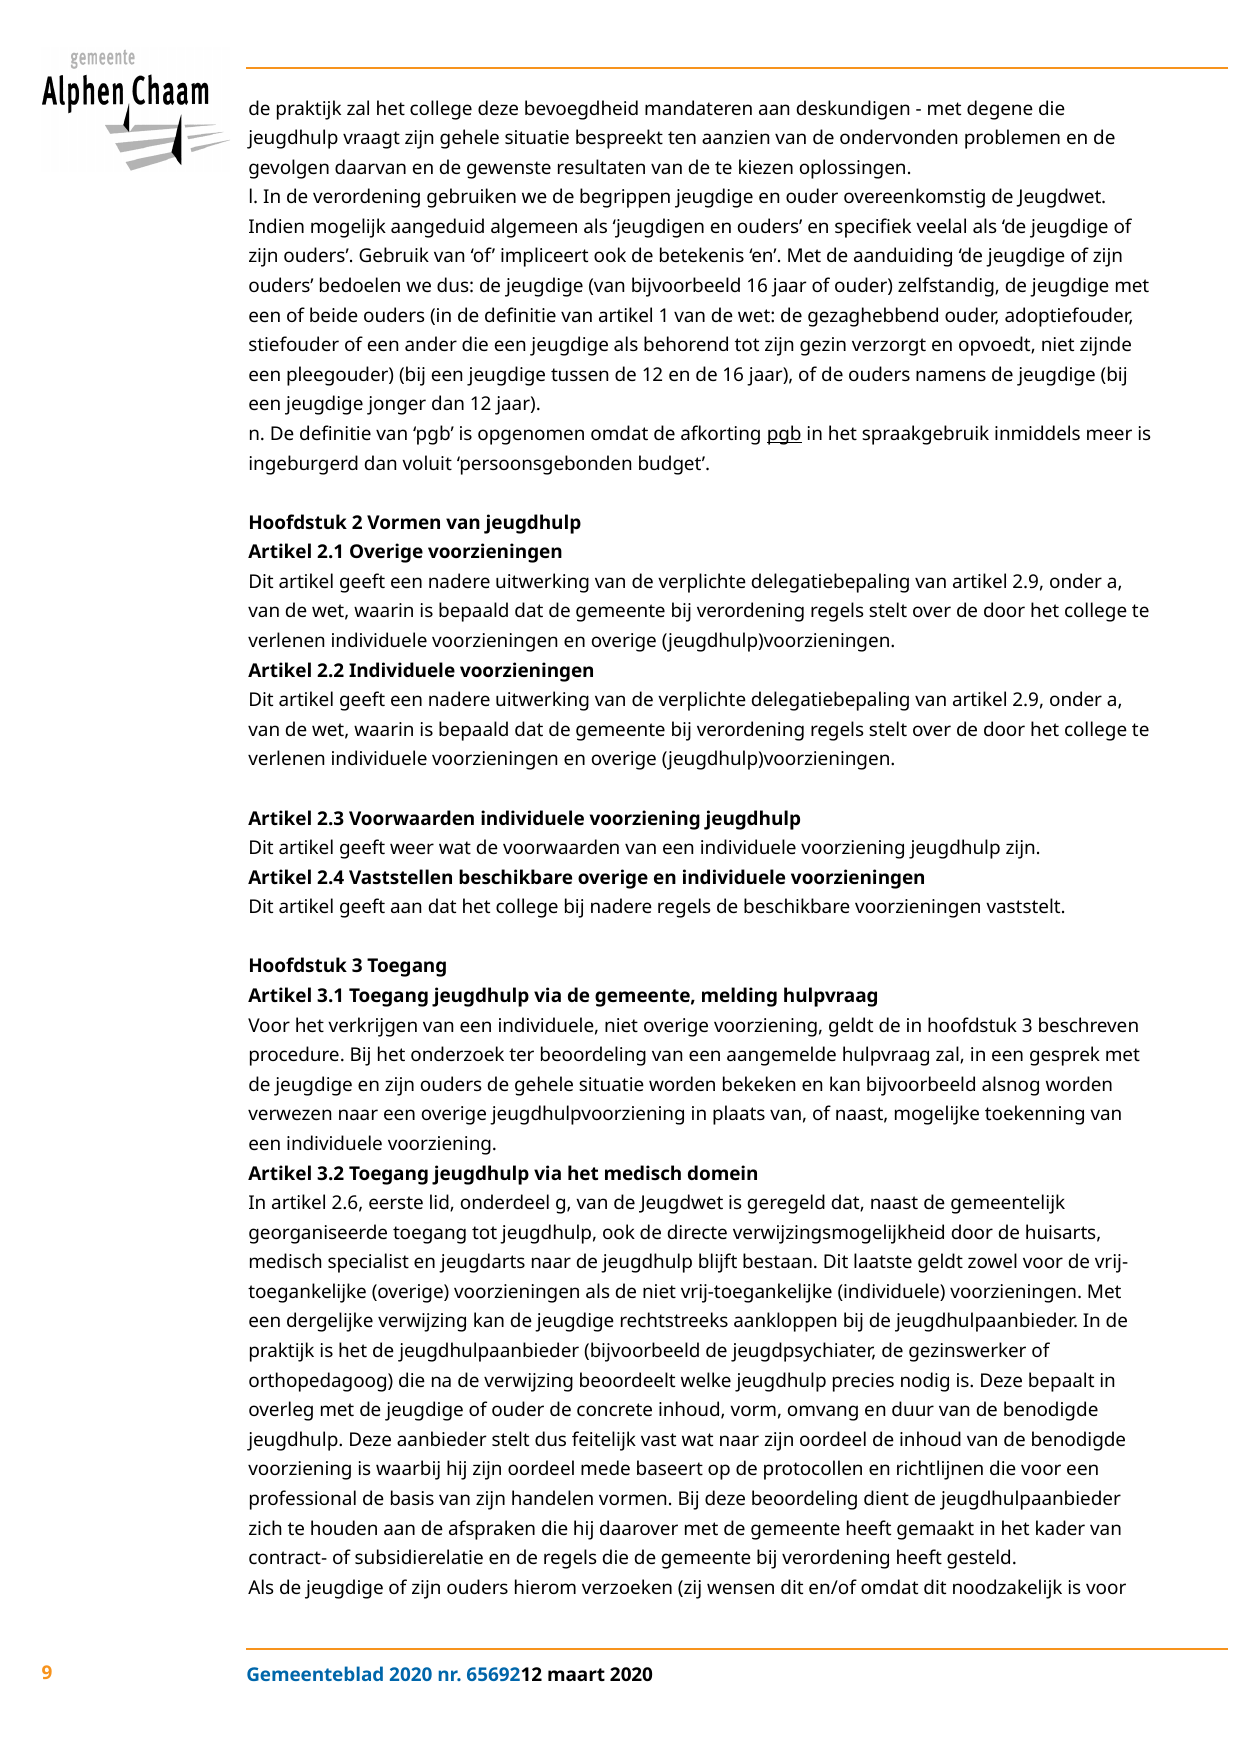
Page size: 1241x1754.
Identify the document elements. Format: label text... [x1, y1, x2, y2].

text Voor het verkrijgen van een individuele, niet overige voorziening, geldt de in hoofdstuk 3 beschreven procedure. Bij het onderzoek ter beoordeling van een aangemelde hulpvraag zal, in een gesprek met de jeugdige en zijn ouders de gehele situatie worden bekeken en kan bijvoorbeeld alsnog worden verwezen naar een overige jeugdhulpvoorziening in plaats van, of naast, mogelijke toekenning van een individuele voorziening. [248, 1012, 1152, 1156]
text Artikel 2.4 Vaststellen beschikbare overige en individuele voorzieningen [248, 864, 1152, 890]
text Hoofdstuk 2 Vormen van jeugdhulp [248, 509, 1152, 535]
text l. In de verordening gebruiken we de begrippen jeugdige en ouder overeenkomstig de Jeugdwet. Indien mogelijk aangeduid algemeen als ‘jeugdigen en ouders’ en specifiek veelal als ‘de jeugdige of zijn ouders’. Gebruik van ‘of’ impliceert ook de betekenis ‘en’. Met de aanduiding ‘de jeugdige of zijn ouders’ bedoelen we dus: de jeugdige (van bijvoorbeeld 16 jaar of ouder) zelfstandig, de jeugdige met een of beide ouders (in de definitie van artikel 1 van de wet: de gezaghebbend ouder, adoptiefouder, stiefouder of een ander die een jeugdige als behorend tot zijn gezin verzorgt en opvoedt, niet zijnde een pleegouder) (bij een jeugdige tussen de 12 en de 16 jaar), of de ouders namens de jeugdige (bij een jeugdige jonger dan 12 jaar). [248, 183, 1152, 416]
text Dit artikel geeft weer wat de voorwaarden van een individuele voorziening jeugdhulp zijn. [248, 834, 1152, 860]
text Als de jeugdige of zijn ouders hierom verzoeken (zij wensen dit en/of omdat dit noodzakelijk is voor [248, 1574, 1152, 1600]
picture [41, 47, 231, 172]
text Dit artikel geeft een nadere uitwerking van de verplichte delegatiebepaling van artikel 2.9, onder a, van de wet, waarin is bepaald dat de gemeente bij verordening regels stelt over de door het college te verlenen individuele voorzieningen en overige (jeugdhulp)voorzieningen. [248, 568, 1152, 653]
text de praktijk zal het college deze bevoegdheid mandateren aan deskundigen - met degene die jeugdhulp vraagt zijn gehele situatie bespreekt ten aanzien van de ondervonden problemen en de gevolgen daarvan en de gewenste resultaten van de te kiezen oplossingen. [248, 95, 1152, 180]
text Artikel 2.2 Individuele voorzieningen [248, 657, 1152, 683]
text Artikel 3.1 Toegang jeugdhulp via de gemeente, melding hulpvraag [248, 982, 1152, 1008]
text n. De definitie van ‘pgb’ is opgenomen omdat de afkorting pgb in het spraakgebruik inmiddels meer is ingeburgerd dan voluit ‘persoonsgebonden budget’. [248, 420, 1152, 476]
text Artikel 2.3 Voorwaarden individuele voorziening jeugdhulp [248, 805, 1152, 831]
text Artikel 2.1 Overige voorzieningen [248, 538, 1152, 564]
text Hoofdstuk 3 Toegang [248, 953, 1152, 978]
text Dit artikel geeft een nadere uitwerking van de verplichte delegatiebepaling van artikel 2.9, onder a, van de wet, waarin is bepaald dat de gemeente bij verordening regels stelt over de door het college te verlenen individuele voorzieningen en overige (jeugdhulp)voorzieningen. [248, 686, 1152, 771]
text In artikel 2.6, eerste lid, onderdeel g, van de Jeugdwet is geregeld dat, naast de gemeentelijk georganiseerde toegang tot jeugdhulp, ook de directe verwijzingsmogelijkheid door de huisarts, medisch specialist en jeugdarts naar de jeugdhulp blijft bestaan. Dit laatste geldt zowel voor de vrij-toegankelijke (overige) voorzieningen als de niet vrij-toegankelijke (individuele) voorzieningen. Met een dergelijke verwijzing kan de jeugdige rechtstreeks aankloppen bij de jeugdhulpaanbieder. In de praktijk is het de jeugdhulpaanbieder (bijvoorbeeld de jeugdpsychiater, de gezinswerker of orthopedagoog) die na de verwijzing beoordeelt welke jeugdhulp precies nodig is. Deze bepaalt in overleg met de jeugdige of ouder de concrete inhoud, vorm, omvang en duur van de benodigde jeugdhulp. Deze aanbieder stelt dus feitelijk vast wat naar zijn oordeel de inhoud van de benodigde voorziening is waarbij hij zijn oordeel mede baseert op de protocollen en richtlijnen die voor een professional de basis van zijn handelen vormen. Bij deze beoordeling dient de jeugdhulpaanbieder zich te houden aan de afspraken die hij daarover met de gemeente heeft gemaakt in het kader van contract- of subsidierelatie en de regels die de gemeente bij verordening heeft gesteld. [248, 1189, 1152, 1570]
text Artikel 3.2 Toegang jeugdhulp via het medisch domein [248, 1160, 1152, 1186]
text Dit artikel geeft aan dat het college bij nadere regels de beschikbare voorzieningen vaststelt. [248, 893, 1152, 919]
